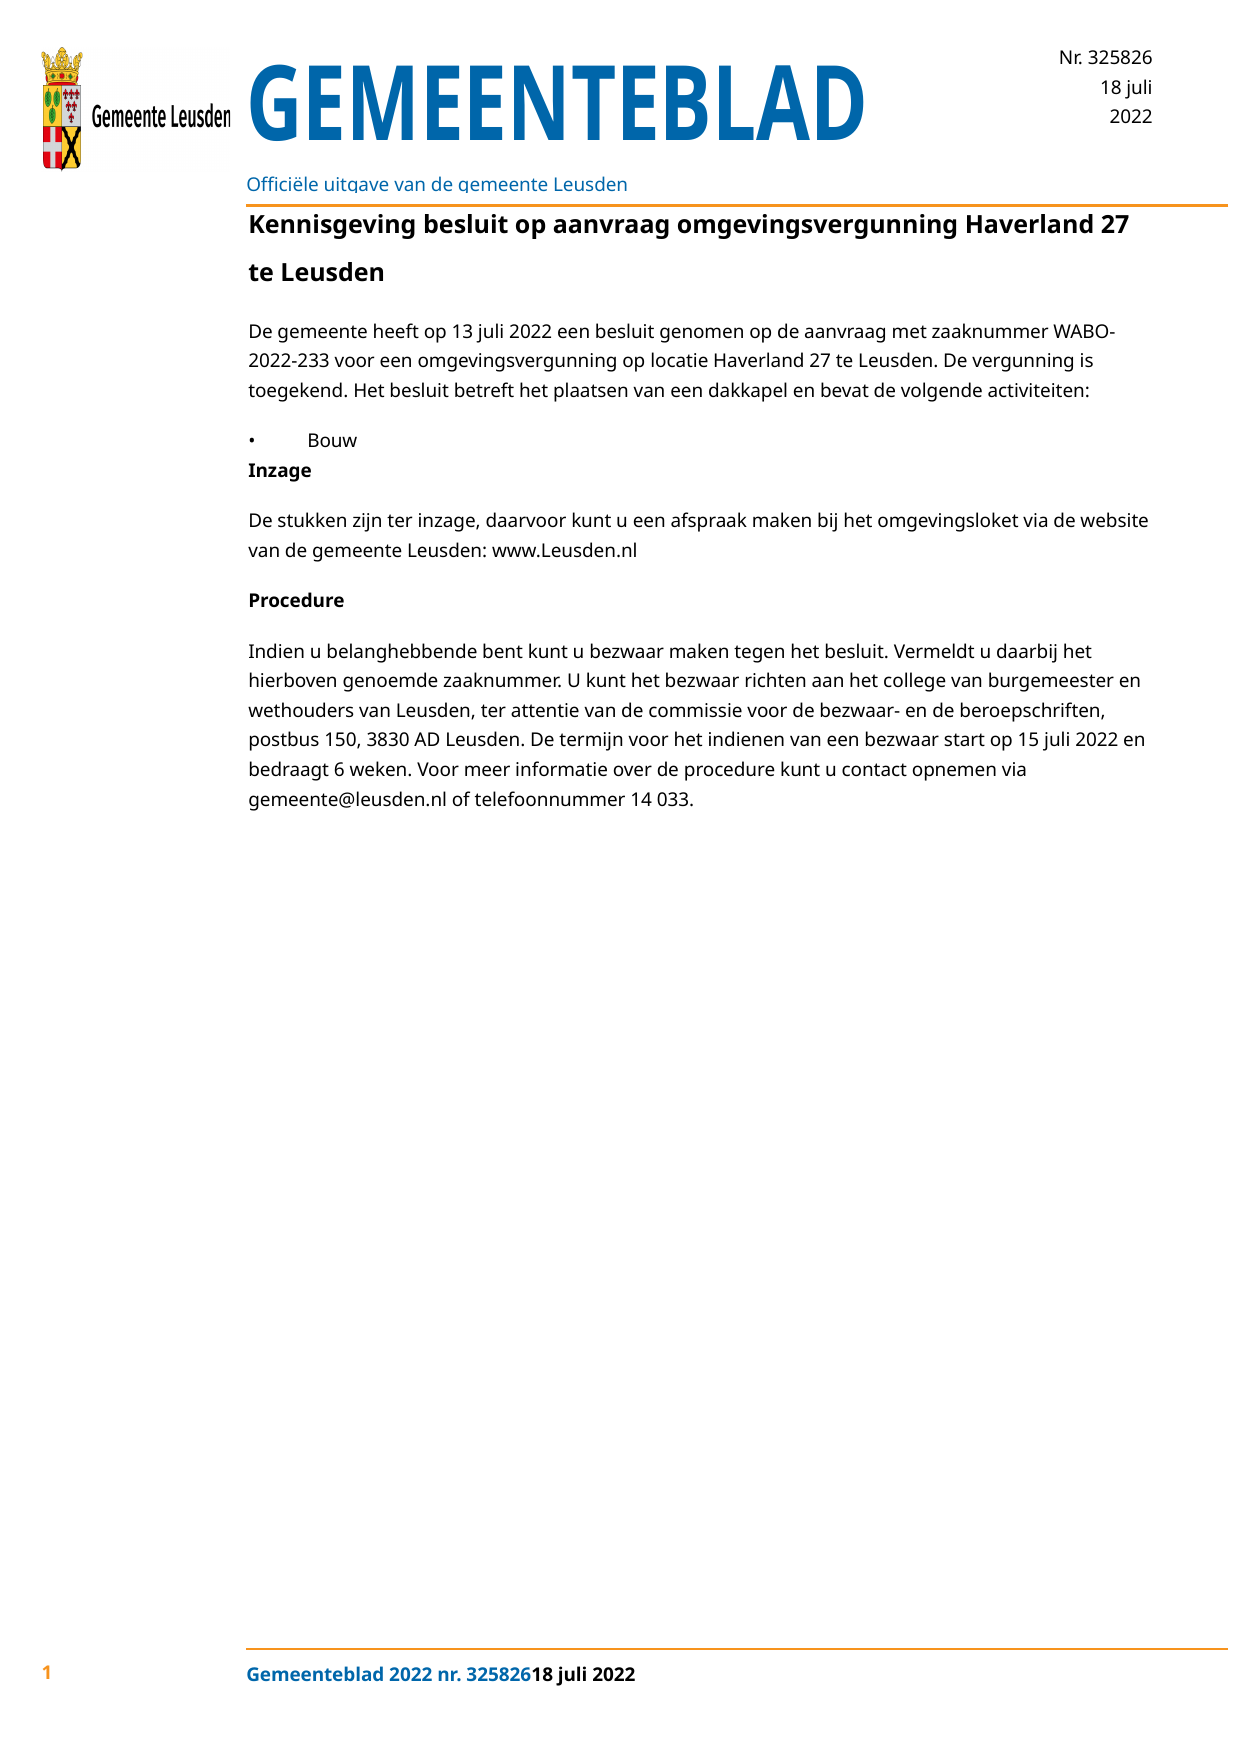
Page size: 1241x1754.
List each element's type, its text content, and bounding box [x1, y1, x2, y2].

text Procedure [248, 587, 1152, 613]
text De stukken zijn ter inzage, daarvoor kunt u een afspraak maken bij het omgevingsloket via de website van de gemeente Leusden: www.Leusden.nl [248, 507, 1152, 563]
list Bouw [248, 427, 1152, 453]
text De gemeente heeft op 13 juli 2022 een besluit genomen op de aanvraag met zaaknummer WABO-2022-233 voor een omgevingsvergunning op locatie Haverland 27 te Leusden. De vergunning is toegekend. Het besluit betreft het plaatsen van een dakkapel en bevat de volgende activiteiten: [248, 318, 1152, 403]
text Inzage [248, 457, 1152, 483]
text Kennisgeving besluit op aanvraag omgevingsvergunning Haverland 27 te Leusden [248, 207, 1152, 288]
text Indien u belanghebbende bent kunt u bezwaar maken tegen het besluit. Vermeldt u daarbij het hierboven genoemde zaaknummer. U kunt het bezwaar richten aan het college van burgemeester en wethouders van Leusden, ter attentie van de commissie voor de bezwaar- en de beroepschriften, postbus 150, 3830 AD Leusden. De termijn voor het indienen van een bezwaar start op 15 juli 2022 en bedraagt 6 weken. Voor meer informatie over de procedure kunt u contact opnemen via gemeente@leusden.nl of telefoonnummer 14 033. [248, 638, 1152, 812]
picture [41, 47, 231, 172]
